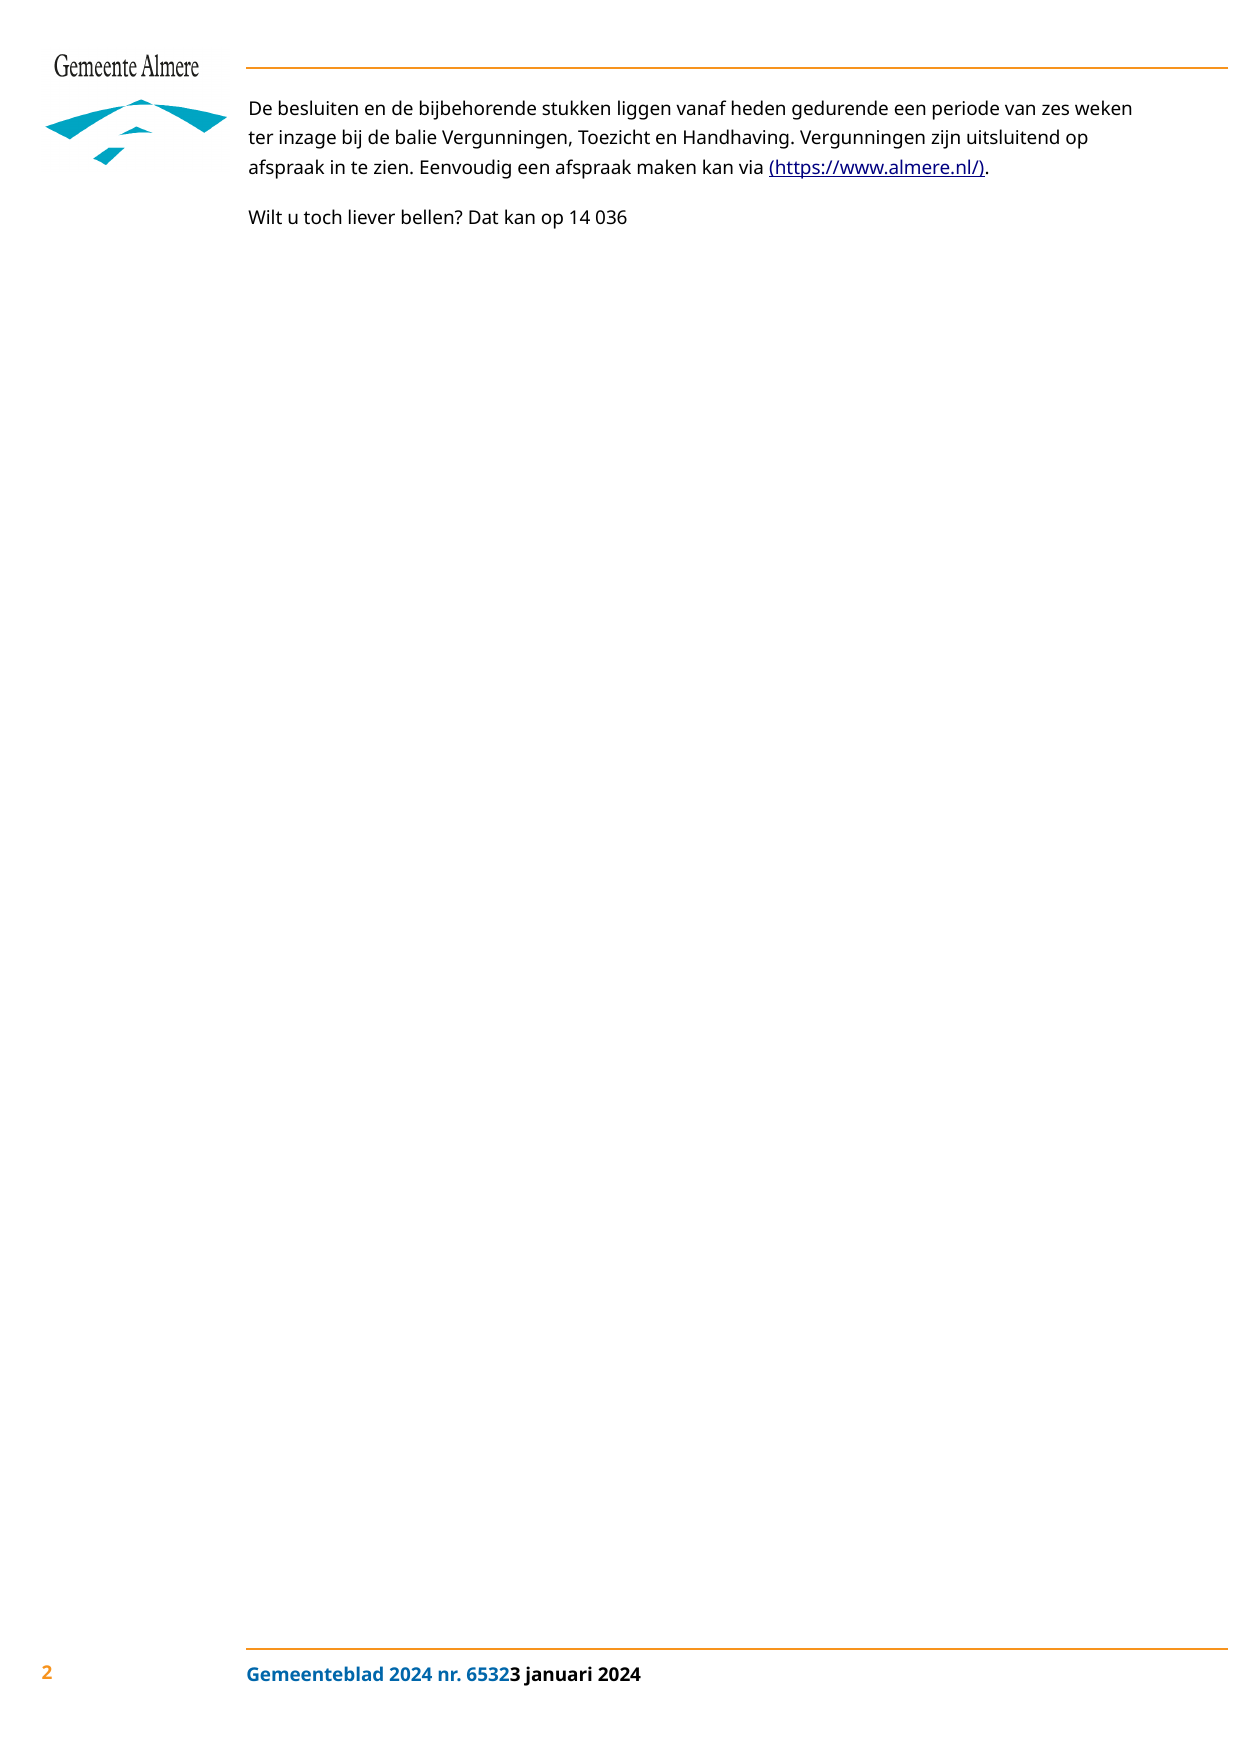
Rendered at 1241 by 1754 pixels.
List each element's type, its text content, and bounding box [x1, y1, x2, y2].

text De besluiten en de bijbehorende stukken liggen vanaf heden gedurende een periode van zes weken ter inzage bij de balie Vergunningen, Toezicht en Handhaving. Vergunningen zijn uitsluitend op afspraak in te zien. Eenvoudig een afspraak maken kan via (https://www.almere.nl/). [248, 95, 1152, 180]
picture [41, 47, 231, 172]
text Wilt u toch liever bellen? Dat kan op 14 036 [248, 204, 1152, 230]
